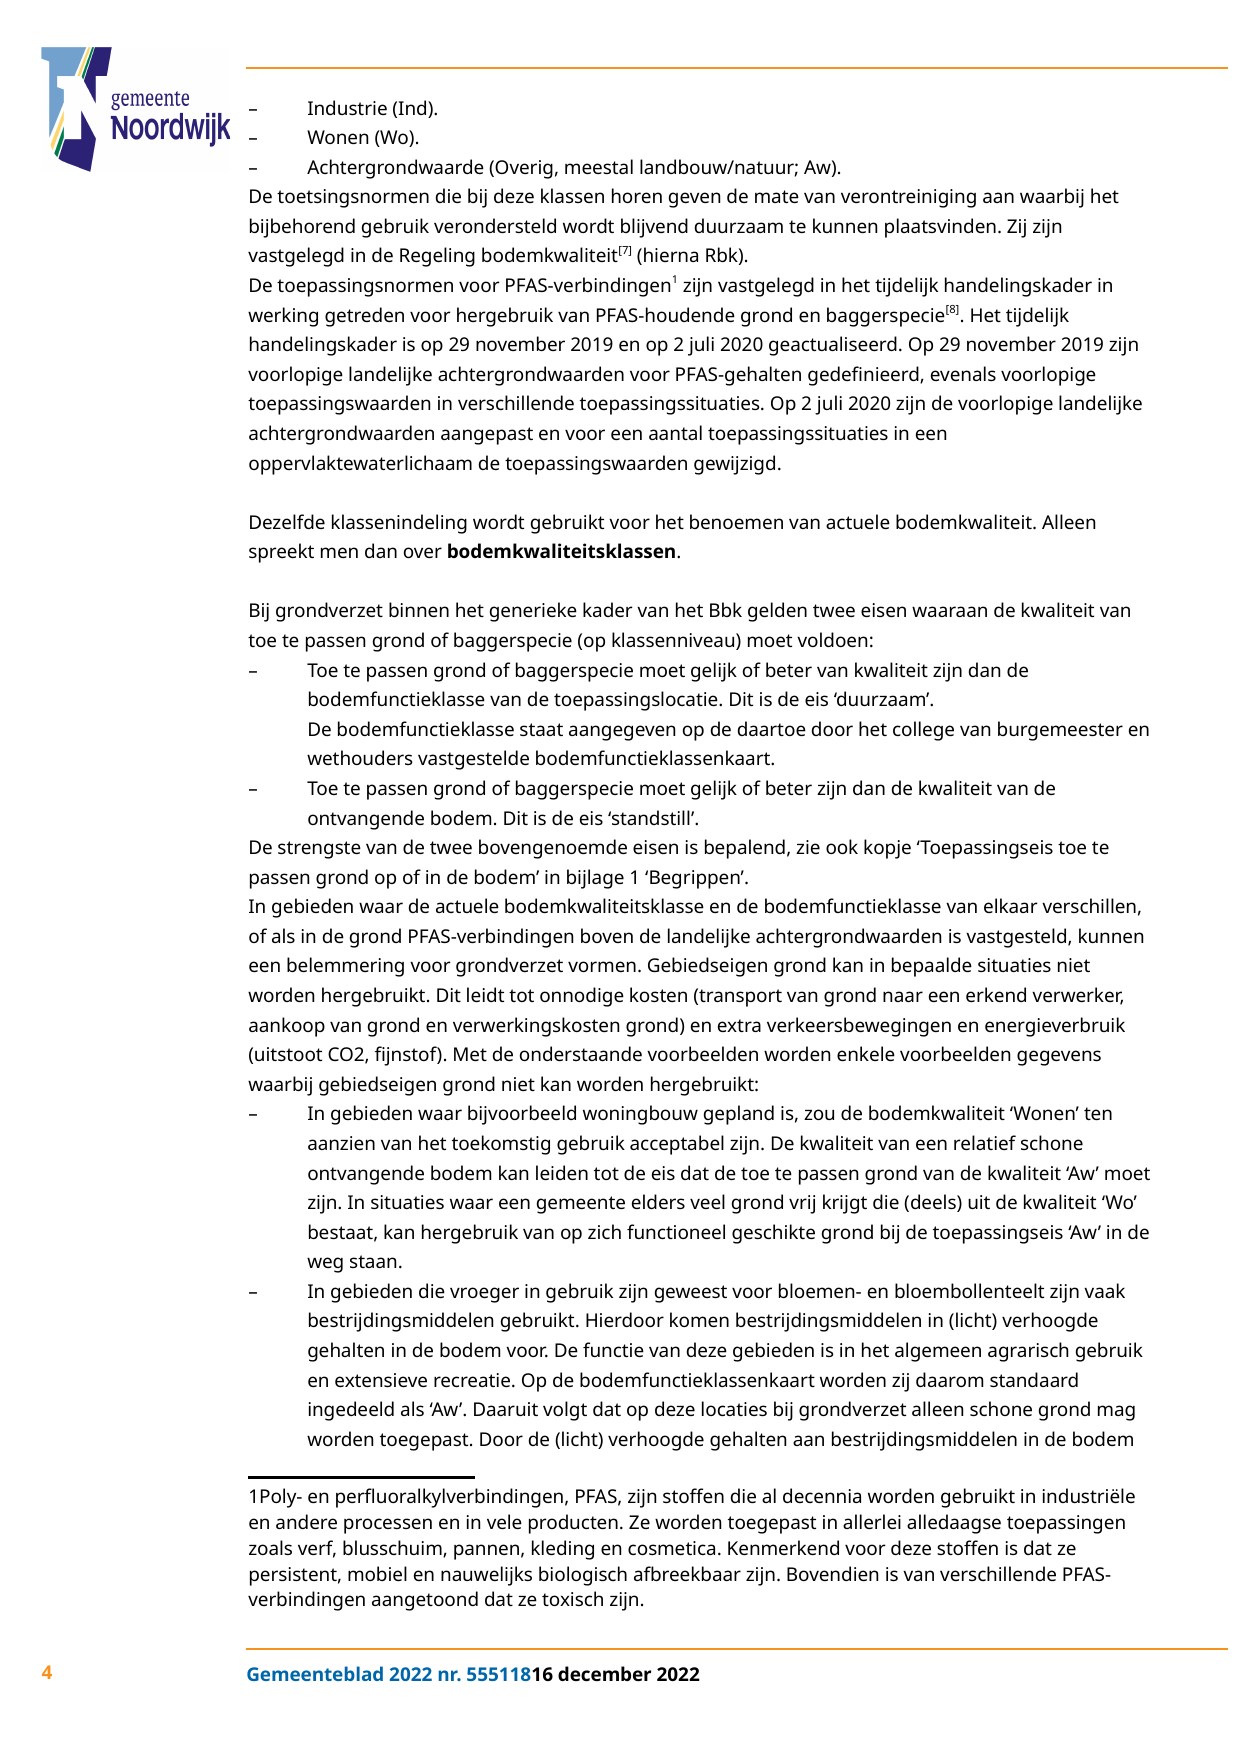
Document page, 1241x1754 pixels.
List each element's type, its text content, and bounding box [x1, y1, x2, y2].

list Toe te passen grond of baggerspecie moet gelijk of beter van kwaliteit zijn dan de bodemfunctieklasse van de toepassingslocatie. Dit is de eis ‘duurzaam’. [248, 657, 1152, 712]
list Achtergrondwaarde (Overig, meestal landbouw/natuur; Aw). [248, 154, 1152, 180]
list Wonen (Wo). [248, 124, 1152, 150]
list In gebieden waar bijvoorbeeld woningbouw gepland is, zou de bodemkwaliteit ‘Wonen’ ten aanzien van het toekomstig gebruik acceptabel zijn. De kwaliteit van een relatief schone ontvangende bodem kan leiden tot de eis dat de toe te passen grond van de kwaliteit ‘Aw’ moet zijn. In situaties waar een gemeente elders veel grond vrij krijgt die (deels) uit de kwaliteit ‘Wo’ bestaat, kan hergebruik van op zich functioneel geschikte grond bij de toepassingseis ‘Aw’ in de weg staan. [248, 1101, 1152, 1274]
text Bij grondverzet binnen het generieke kader van het Bbk gelden twee eisen waaraan de kwaliteit van toe te passen grond of baggerspecie (op klassenniveau) moet voldoen: [248, 598, 1152, 653]
picture [41, 47, 231, 172]
text Dezelfde klassenindeling wordt gebruikt voor het benoemen van actuele bodemkwaliteit. Alleen spreekt men dan over bodemkwaliteitsklassen. [248, 509, 1152, 564]
list In gebieden die vroeger in gebruik zijn geweest voor bloemen- en bloembollenteelt zijn vaak bestrijdingsmiddelen gebruikt. Hierdoor komen bestrijdingsmiddelen in (licht) verhoogde gehalten in de bodem voor. De functie van deze gebieden is in het algemeen agrarisch gebruik en extensieve recreatie. Op de bodemfunctieklassenkaart worden zij daarom standaard ingedeeld als ‘Aw’. Daaruit volgt dat op deze locaties bij grondverzet alleen schone grond mag worden toegepast. Door de (licht) verhoogde gehalten aan bestrijdingsmiddelen in de bodem [248, 1278, 1152, 1452]
list De bodemfunctieklasse staat aangegeven op de daartoe door het college van burgemeester en wethouders vastgestelde bodemfunctieklassenkaart. [248, 716, 1152, 771]
text Poly- en perfluoralkylverbindingen, PFAS, zijn stoffen die al decennia worden gebruikt in industriële en andere processen en in vele producten. Ze worden toegepast in allerlei alledaagse toepassingen zoals verf, blusschuim, pannen, kleding en cosmetica. Kenmerkend voor deze stoffen is dat ze persistent, mobiel en nauwelijks biologisch afbreekbaar zijn. Bovendien is van verschillende PFAS-verbindingen aangetoond dat ze toxisch zijn. [248, 1483, 1152, 1612]
text De toepassingsnormen voor PFAS-verbindingen zijn vastgelegd in het tijdelijk handelingskader in werking getreden voor hergebruik van PFAS-houdende grond en baggerspecie[8]. Het tijdelijk handelingskader is op 29 november 2019 en op 2 juli 2020 geactualiseerd. Op 29 november 2019 zijn voorlopige landelijke achtergrondwaarden voor PFAS-gehalten gedefinieerd, evenals voorlopige toepassingswaarden in verschillende toepassingssituaties. Op 2 juli 2020 zijn de voorlopige landelijke achtergrondwaarden aangepast en voor een aantal toepassingssituaties in een oppervlaktewaterlichaam de toepassingswaarden gewijzigd. [248, 272, 1152, 476]
list Industrie (Ind). [248, 95, 1152, 121]
list Toe te passen grond of baggerspecie moet gelijk of beter zijn dan de kwaliteit van de ontvangende bodem. Dit is de eis ‘standstill’. [248, 775, 1152, 831]
text De strengste van de twee bovengenoemde eisen is bepalend, zie ook kopje ‘Toepassingseis toe te passen grond op of in de bodem’ in bijlage 1 ‘Begrippen’. [248, 834, 1152, 890]
text In gebieden waar de actuele bodemkwaliteitsklasse en de bodemfunctieklasse van elkaar verschillen, of als in de grond PFAS-verbindingen boven de landelijke achtergrondwaarden is vastgesteld, kunnen een belemmering voor grondverzet vormen. Gebiedseigen grond kan in bepaalde situaties niet worden hergebruikt. Dit leidt tot onnodige kosten (transport van grond naar een erkend verwerker, aankoop van grond en verwerkingskosten grond) en extra verkeersbewegingen en energieverbruik (uitstoot CO2, fijnstof). Met de onderstaande voorbeelden worden enkele voorbeelden gegevens waarbij gebiedseigen grond niet kan worden hergebruikt: [248, 893, 1152, 1097]
text De toetsingsnormen die bij deze klassen horen geven de mate van verontreiniging aan waarbij het bijbehorend gebruik verondersteld wordt blijvend duurzaam te kunnen plaatsvinden. Zij zijn vastgelegd in de Regeling bodemkwaliteit[7] (hierna Rbk). [248, 183, 1152, 268]
